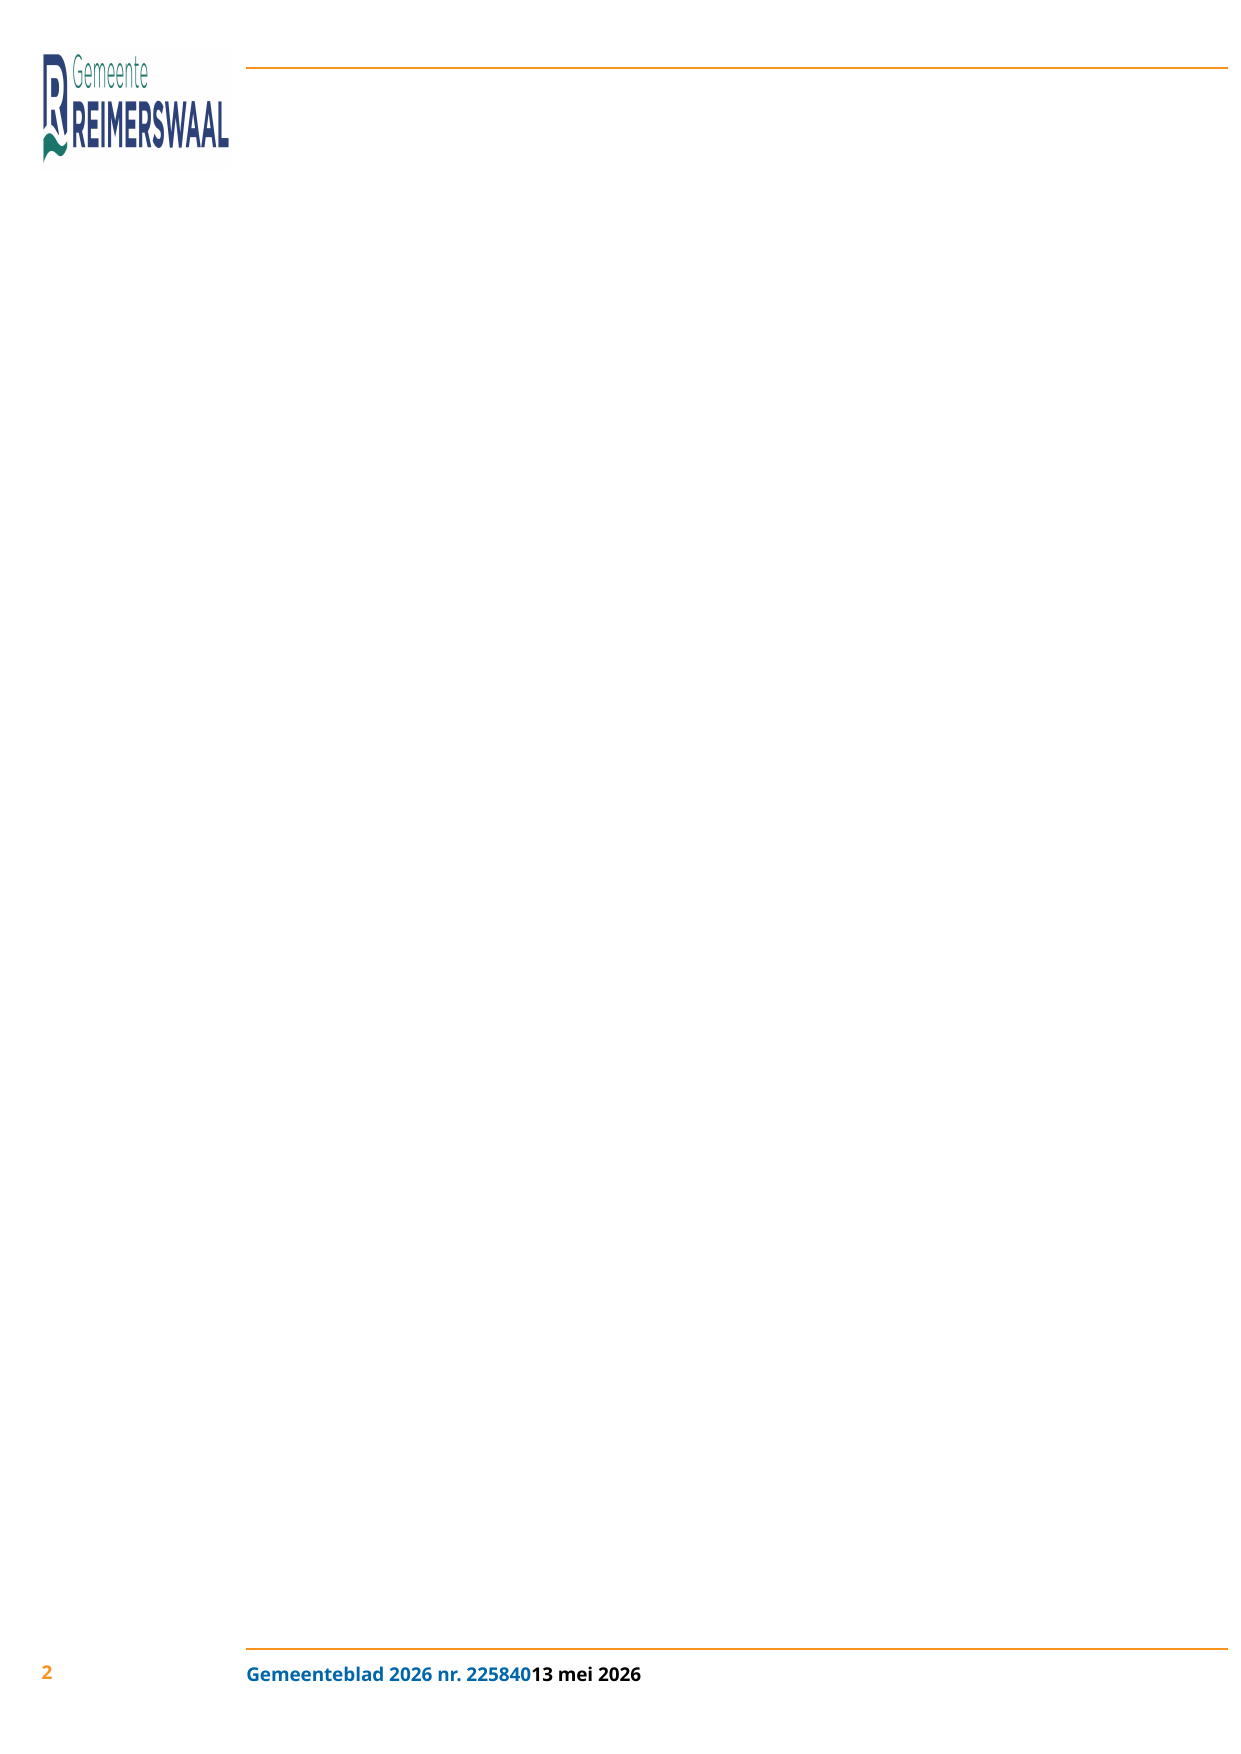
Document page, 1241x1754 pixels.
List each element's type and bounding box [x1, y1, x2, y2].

picture [41, 47, 231, 172]
